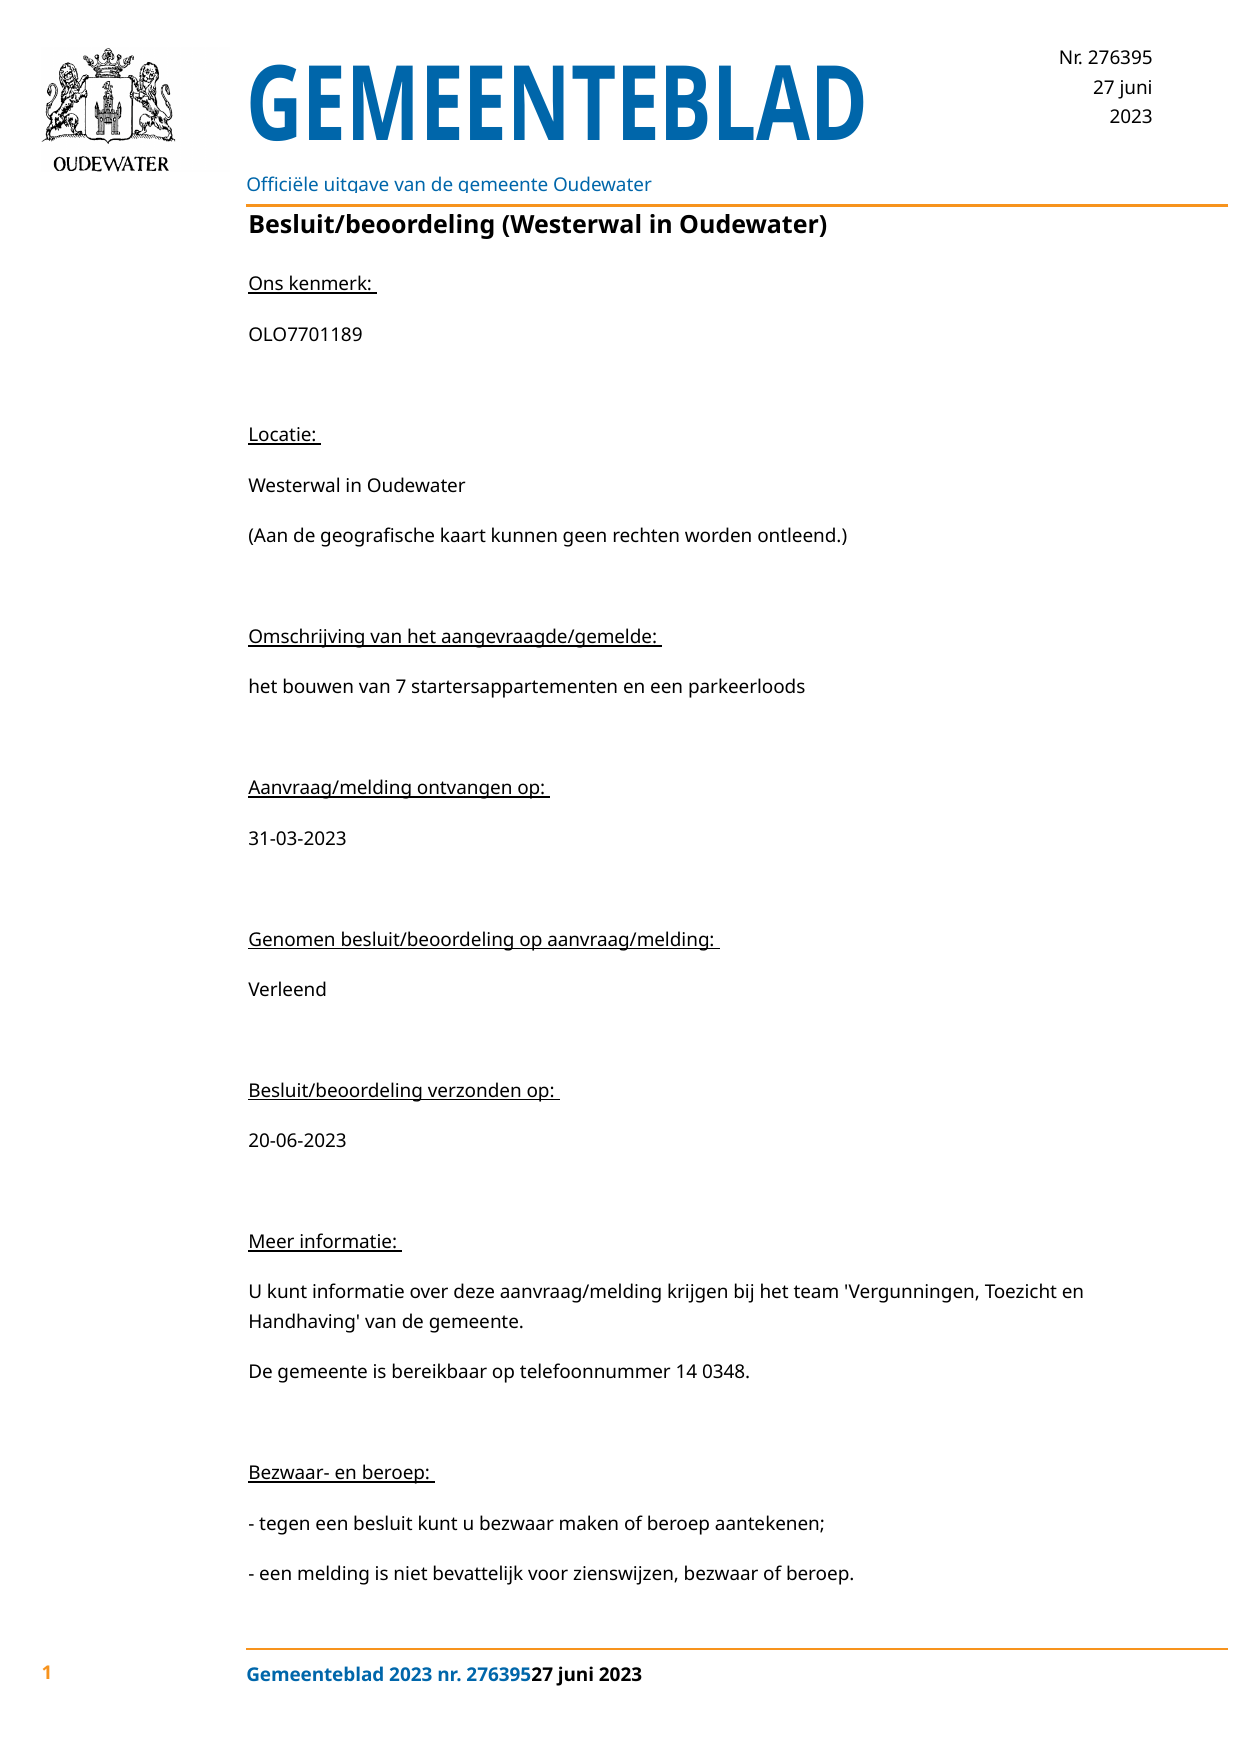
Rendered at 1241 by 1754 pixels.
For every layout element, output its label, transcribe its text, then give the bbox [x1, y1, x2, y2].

text 31-03-2023 [248, 825, 1152, 851]
picture [41, 47, 231, 172]
text Genomen besluit/beoordeling op aanvraag/melding: [248, 926, 1152, 951]
text Omschrijving van het aangevraagde/gemelde: [248, 623, 1152, 649]
text Locatie: [248, 422, 1152, 447]
text het bouwen van 7 startersappartementen en een parkeerloods [248, 674, 1152, 699]
text 20-06-2023 [248, 1127, 1152, 1153]
text Westerwal in Oudewater [248, 472, 1152, 498]
text Bezwaar- en beroep: [248, 1459, 1152, 1485]
text Ons kenmerk: [248, 270, 1152, 296]
text Besluit/beoordeling (Westerwal in Oudewater) [248, 207, 1152, 241]
text - een melding is niet bevattelijk voor zienswijzen, bezwaar of beroep. [248, 1560, 1152, 1586]
text Aanvraag/melding ontvangen op: [248, 774, 1152, 800]
text Meer informatie: [248, 1228, 1152, 1254]
text Besluit/beoordeling verzonden op: [248, 1077, 1152, 1103]
text - tegen een besluit kunt u bezwaar maken of beroep aantekenen; [248, 1510, 1152, 1536]
text U kunt informatie over deze aanvraag/melding krijgen bij het team 'Vergunningen, Toezicht en Handhaving' van de gemeente. [248, 1279, 1152, 1334]
text De gemeente is bereikbaar op telefoonnummer 14 0348. [248, 1359, 1152, 1384]
text OLO7701189 [248, 321, 1152, 346]
text Verleend [248, 976, 1152, 1002]
text (Aan de geografische kaart kunnen geen rechten worden ontleend.) [248, 522, 1152, 548]
